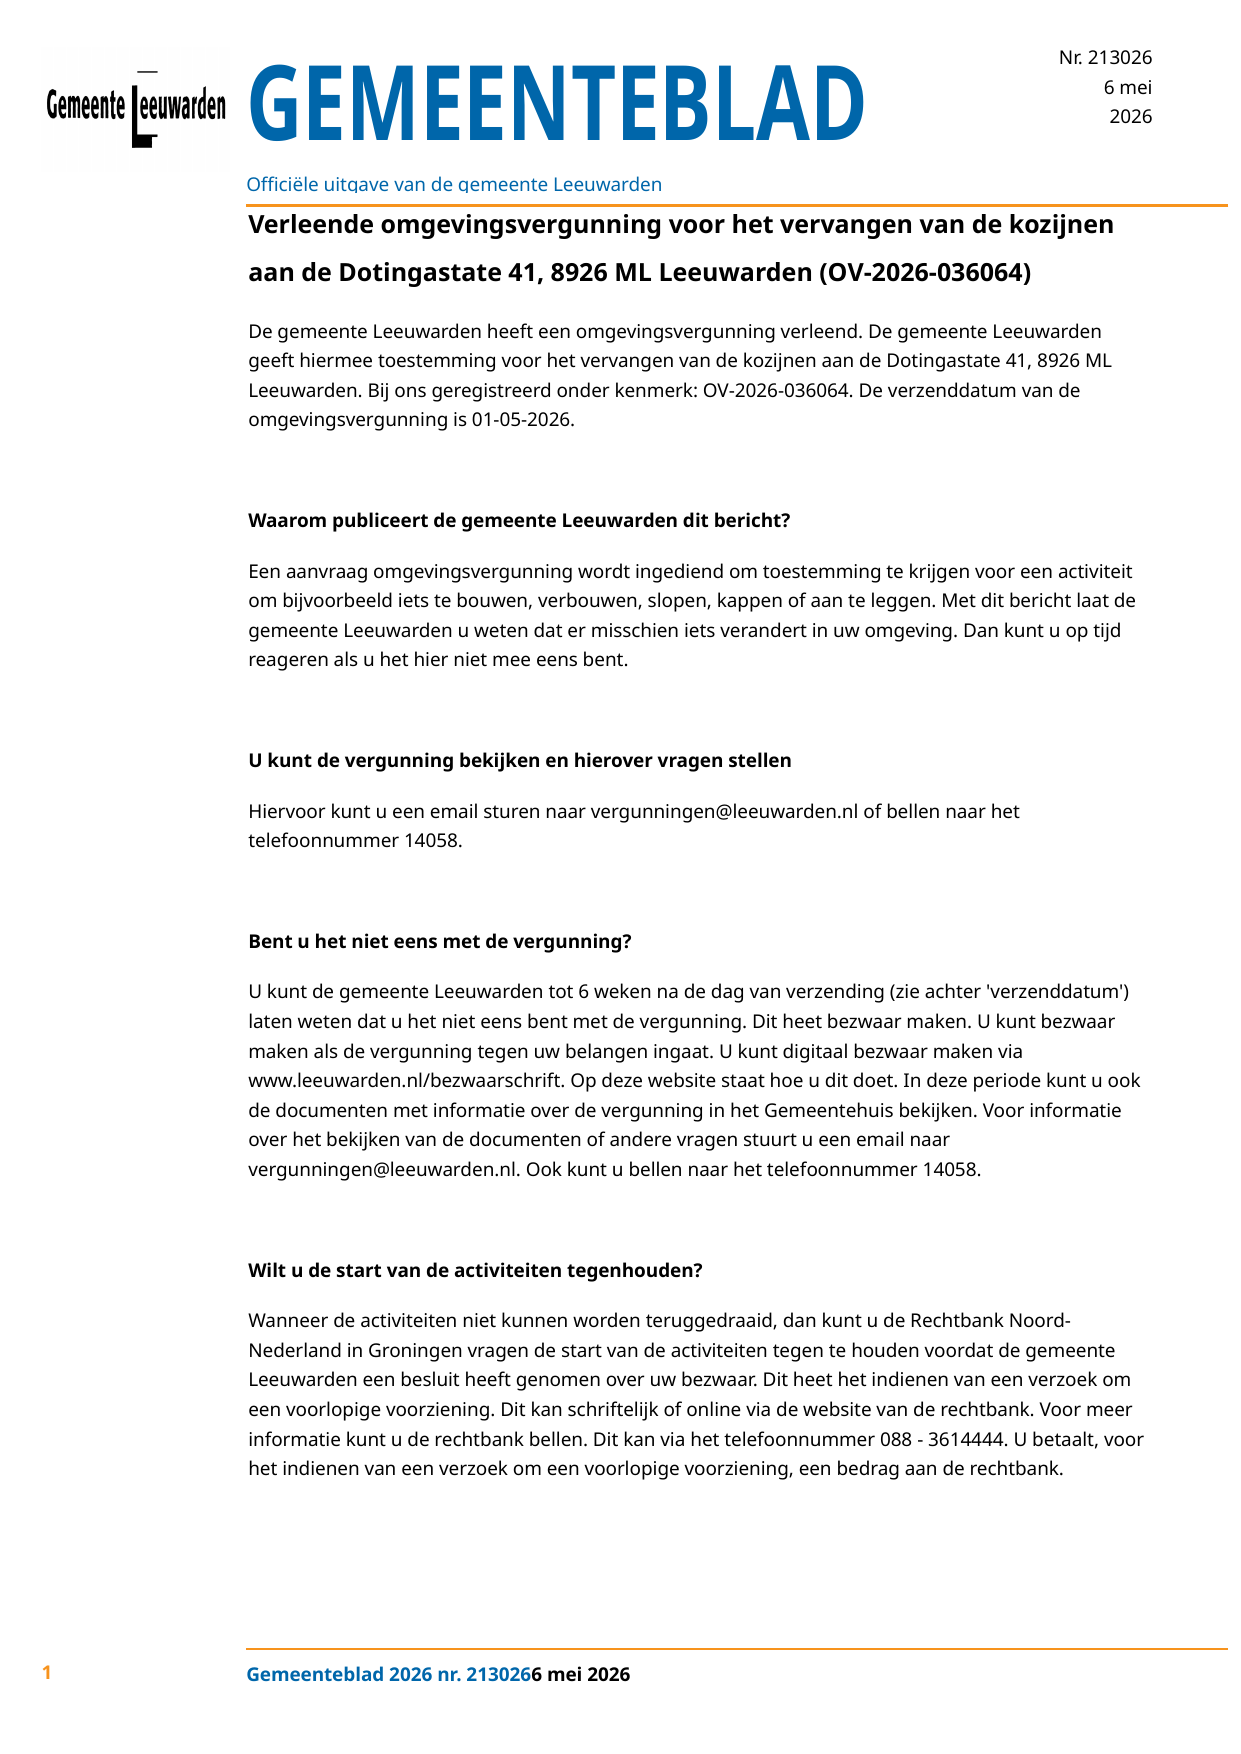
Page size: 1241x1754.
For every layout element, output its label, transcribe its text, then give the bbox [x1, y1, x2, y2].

text Hiervoor kunt u een email sturen naar vergunningen@leeuwarden.nl of bellen naar het telefoonnummer 14058. [248, 798, 1152, 853]
picture [41, 47, 231, 172]
text U kunt de vergunning bekijken en hierover vragen stellen [248, 747, 1152, 773]
text Waarom publiceert de gemeente Leeuwarden dit bericht? [248, 507, 1152, 533]
text De gemeente Leeuwarden heeft een omgevingsvergunning verleend. De gemeente Leeuwarden geeft hiermee toestemming voor het vervangen van de kozijnen aan de Dotingastate 41, 8926 ML Leeuwarden. Bij ons geregistreerd onder kenmerk: OV-2026-036064. De verzenddatum van de omgevingsvergunning is 01-05-2026. [248, 318, 1152, 432]
text Bent u het niet eens met de vergunning? [248, 928, 1152, 954]
text Verleende omgevingsvergunning voor het vervangen van de kozijnen aan de Dotingastate 41, 8926 ML Leeuwarden (OV-2026-036064) [248, 207, 1152, 288]
text U kunt de gemeente Leeuwarden tot 6 weken na de dag van verzending (zie achter 'verzenddatum') laten weten dat u het niet eens bent met de vergunning. Dit heet bezwaar maken. U kunt bezwaar maken als de vergunning tegen uw belangen ingaat. U kunt digitaal bezwaar maken via www.leeuwarden.nl/bezwaarschrift. Op deze website staat hoe u dit doet. In deze periode kunt u ook de documenten met informatie over de vergunning in het Gemeentehuis bekijken. Voor informatie over het bekijken van de documenten of andere vragen stuurt u een email naar vergunningen@leeuwarden.nl. Ook kunt u bellen naar het telefoonnummer 14058. [248, 979, 1152, 1182]
text Een aanvraag omgevingsvergunning wordt ingediend om toestemming te krijgen voor een activiteit om bijvoorbeeld iets te bouwen, verbouwen, slopen, kappen of aan te leggen. Met dit bericht laat de gemeente Leeuwarden u weten dat er misschien iets verandert in uw omgeving. Dan kunt u op tijd reageren als u het hier niet mee eens bent. [248, 558, 1152, 672]
text Wanneer de activiteiten niet kunnen worden teruggedraaid, dan kunt u de Rechtbank Noord-Nederland in Groningen vragen de start van de activiteiten tegen te houden voordat de gemeente Leeuwarden een besluit heeft genomen over uw bezwaar. Dit heet het indienen van een verzoek om een voorlopige voorziening. Dit kan schriftelijk of online via de website van de rechtbank. Voor meer informatie kunt u de rechtbank bellen. Dit kan via het telefoonnummer 088 - 3614444. U betaalt, voor het indienen van een verzoek om een voorlopige voorziening, een bedrag aan de rechtbank. [248, 1307, 1152, 1481]
text Wilt u de start van de activiteiten tegenhouden? [248, 1257, 1152, 1283]
